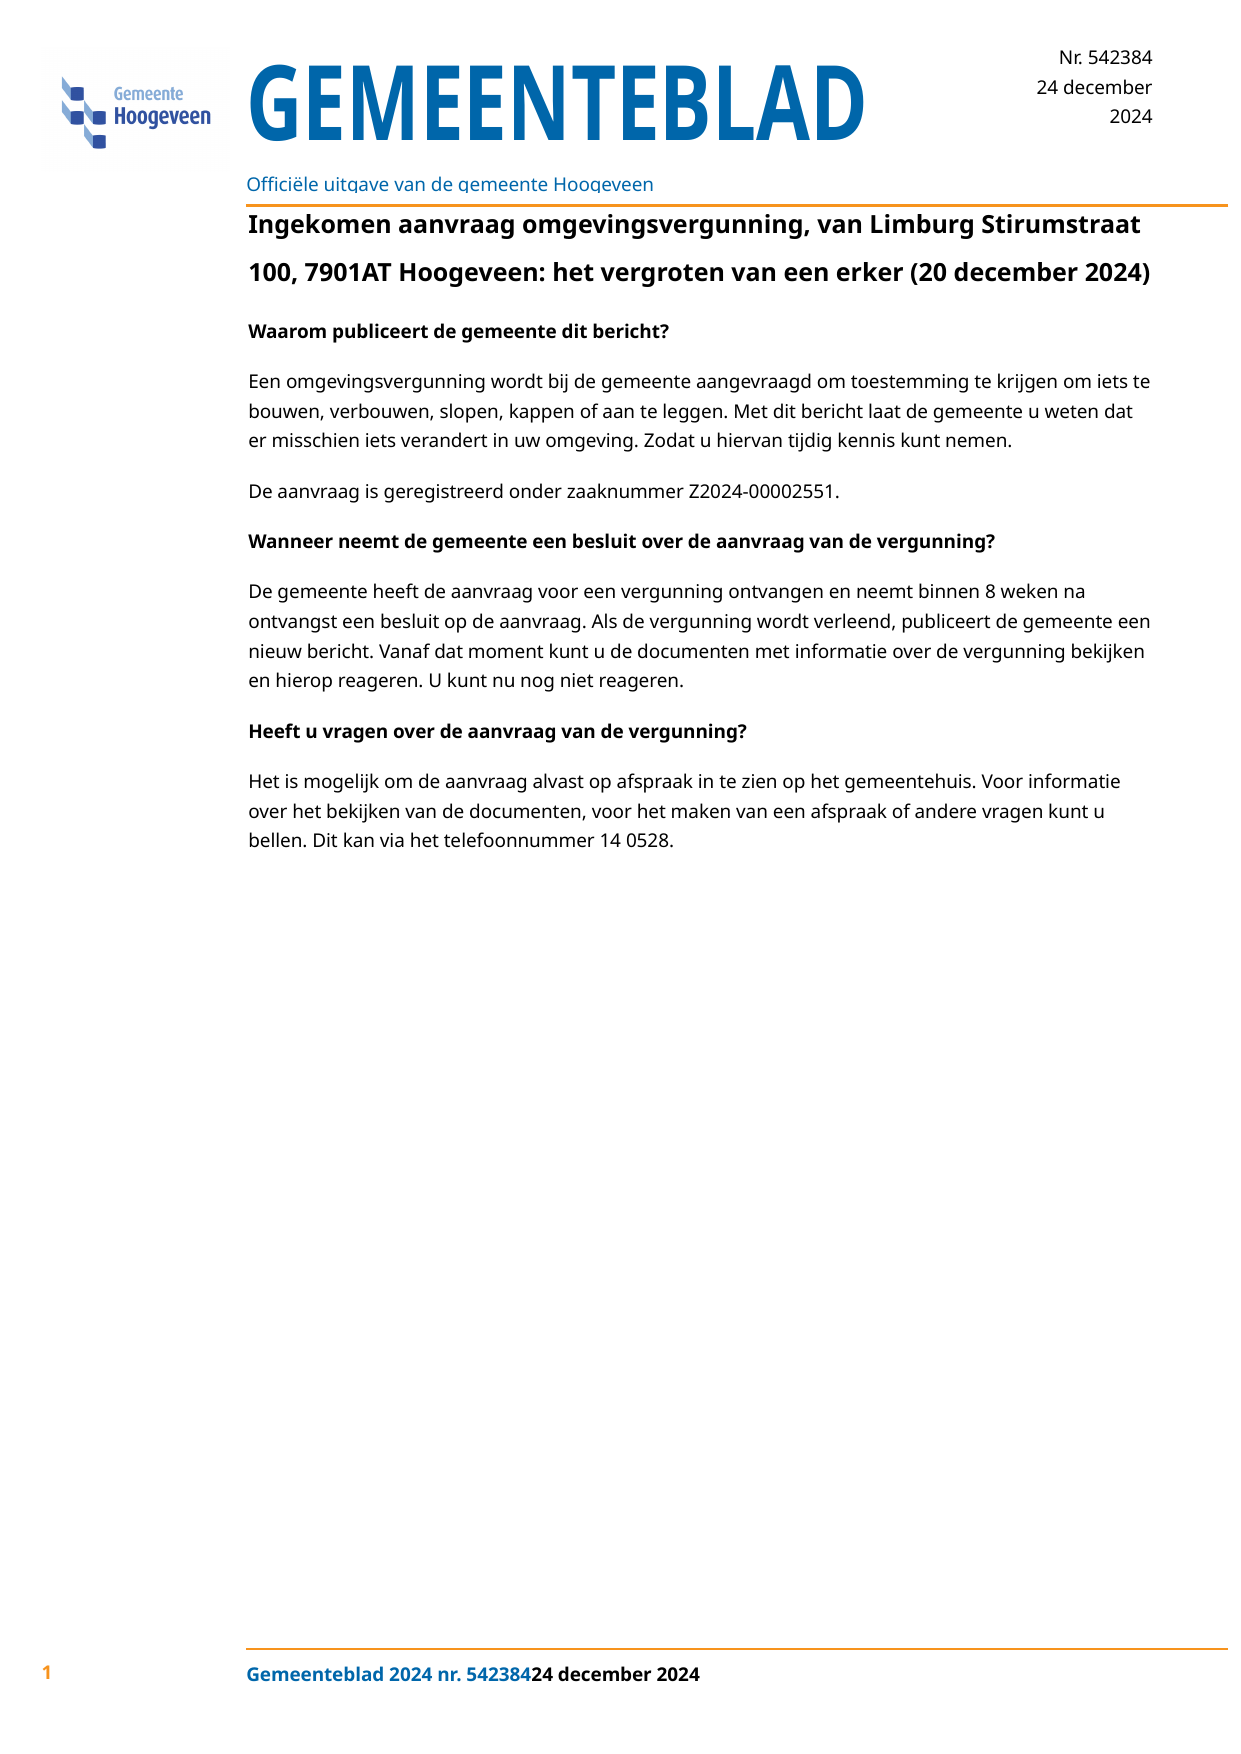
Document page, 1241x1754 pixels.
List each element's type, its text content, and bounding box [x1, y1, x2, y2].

text Ingekomen aanvraag omgevingsvergunning, van Limburg Stirumstraat 100, 7901AT Hoogeveen: het vergroten van een erker (20 december 2024) [248, 207, 1152, 288]
picture [41, 47, 231, 172]
text Heeft u vragen over de aanvraag van de vergunning? [248, 718, 1152, 744]
text Een omgevingsvergunning wordt bij de gemeente aangevraagd om toestemming te krijgen om iets te bouwen, verbouwen, slopen, kappen of aan te leggen. Met dit bericht laat de gemeente u weten dat er misschien iets verandert in uw omgeving. Zodat u hiervan tijdig kennis kunt nemen. [248, 368, 1152, 453]
text Het is mogelijk om de aanvraag alvast op afspraak in te zien op het gemeentehuis. Voor informatie over het bekijken van de documenten, voor het maken van een afspraak of andere vragen kunt u bellen. Dit kan via het telefoonnummer 14 0528. [248, 768, 1152, 853]
text Wanneer neemt de gemeente een besluit over de aanvraag van de vergunning? [248, 528, 1152, 554]
text De gemeente heeft de aanvraag voor een vergunning ontvangen en neemt binnen 8 weken na ontvangst een besluit op de aanvraag. Als de vergunning wordt verleend, publiceert de gemeente een nieuw bericht. Vanaf dat moment kunt u de documenten met informatie over de vergunning bekijken en hierop reageren. U kunt nu nog niet reageren. [248, 579, 1152, 693]
text De aanvraag is geregistreerd onder zaaknummer Z2024-00002551. [248, 478, 1152, 504]
text Waarom publiceert de gemeente dit bericht? [248, 318, 1152, 344]
